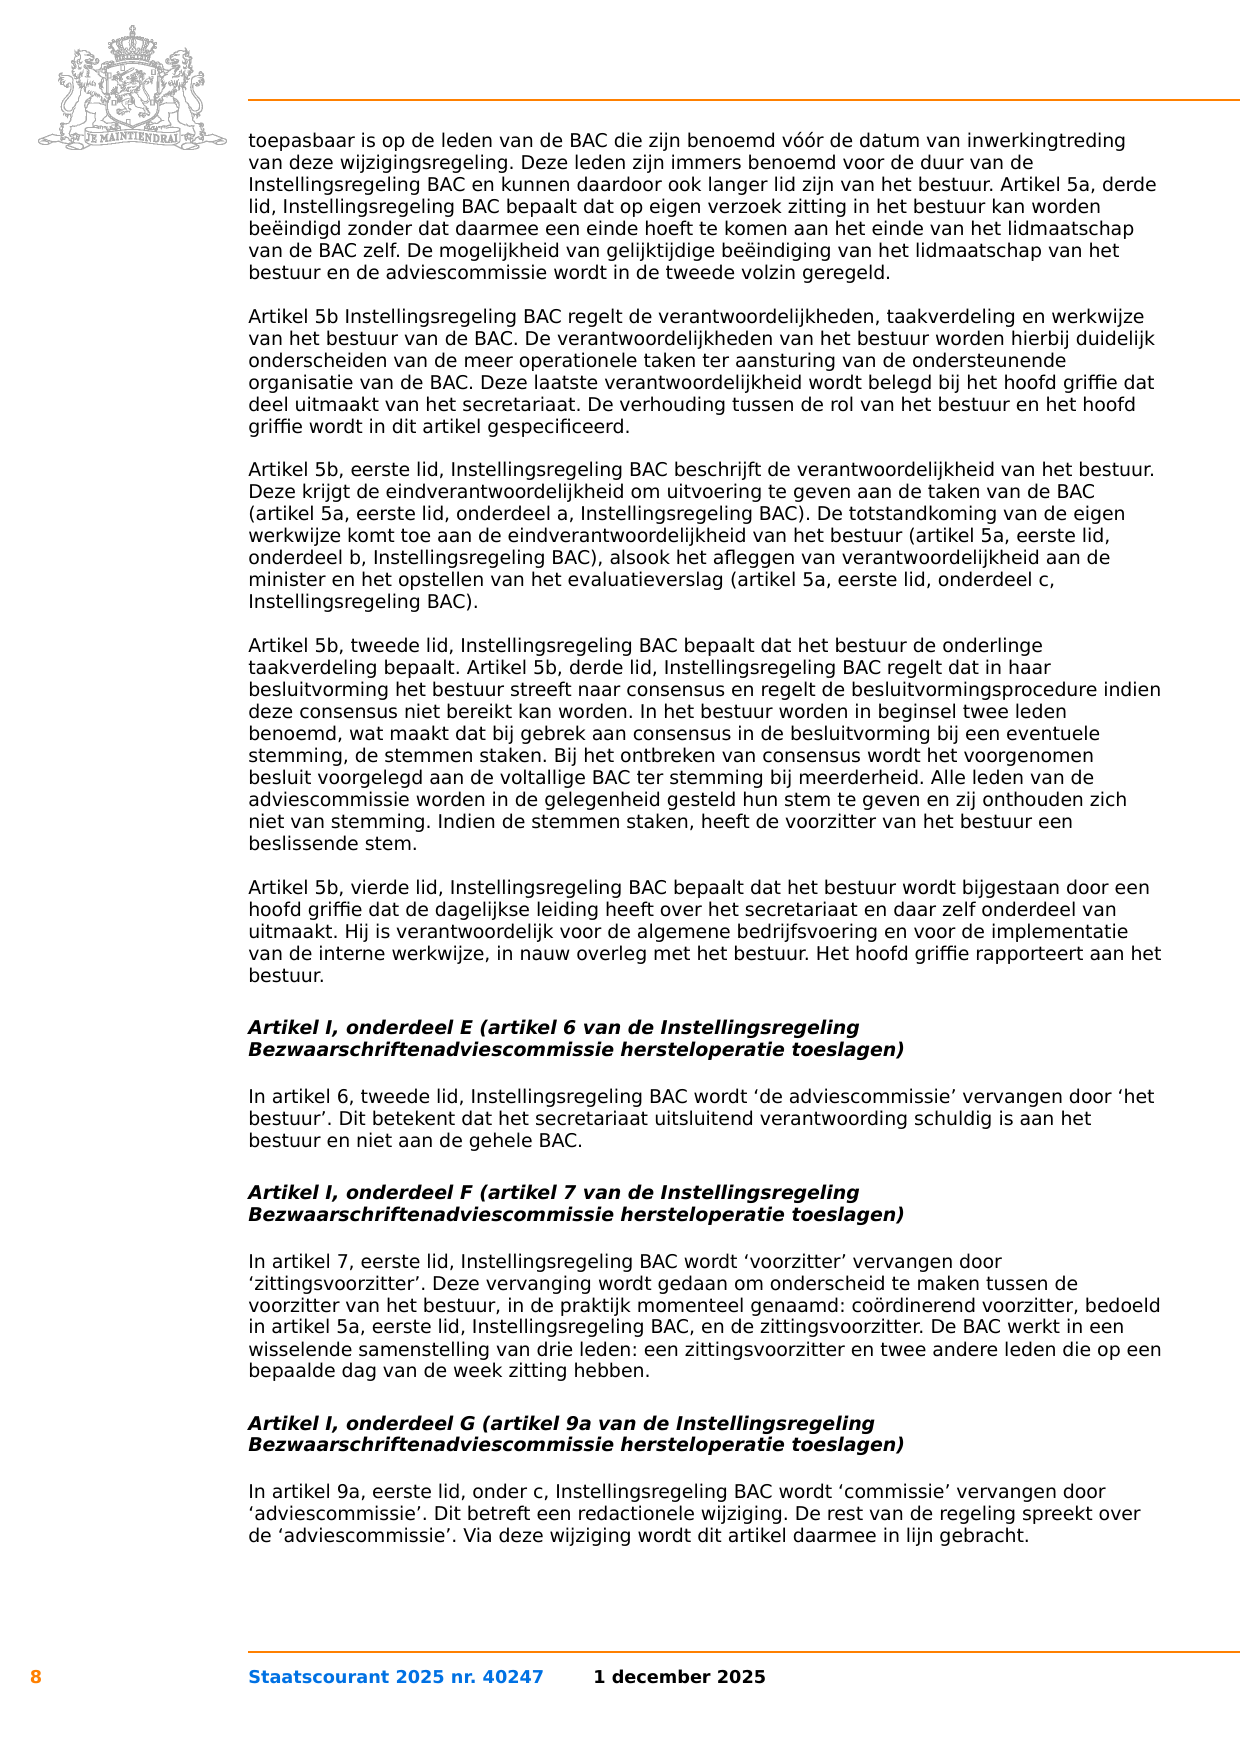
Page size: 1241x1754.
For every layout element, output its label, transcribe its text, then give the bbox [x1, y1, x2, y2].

text Artikel 5b Instellingsregeling BAC regelt de verantwoordelijkheden, taakverdeling en werkwijze van het bestuur van de BAC. De verantwoordelijkheden van het bestuur worden hierbij duidelijk onderscheiden van de meer operationele taken ter aansturing van de ondersteunende organisatie van de BAC. Deze laatste verantwoordelijkheid wordt belegd bij het hoofd griffie dat deel uitmaakt van het secretariaat. De verhouding tussen de rol van het bestuur en het hoofd griffie wordt in dit artikel gespecificeerd. [248, 306, 1163, 437]
subtitle Artikel I, onderdeel E (artikel 6 van de Instellingsregeling Bezwaarschriftenadviescommissie hersteloperatie toeslagen) [248, 1017, 1163, 1061]
subtitle Artikel I, onderdeel G (artikel 9a van de Instellingsregeling Bezwaarschriftenadviescommissie hersteloperatie toeslagen) [248, 1412, 1163, 1456]
picture [38, 25, 227, 150]
text Artikel 5b, tweede lid, Instellingsregeling BAC bepaalt dat het bestuur de onderlinge taakverdeling bepaalt. Artikel 5b, derde lid, Instellingsregeling BAC regelt dat in haar besluitvorming het bestuur streeft naar consensus en regelt de besluitvormingsprocedure indien deze consensus niet bereikt kan worden. In het bestuur worden in beginsel twee leden benoemd, wat maakt dat bij gebrek aan consensus in de besluitvorming bij een eventuele stemming, de stemmen staken. Bij het ontbreken van consensus wordt het voorgenomen besluit voorgelegd aan de voltallige BAC ter stemming bij meerderheid. Alle leden van de adviescommissie worden in de gelegenheid gesteld hun stem te geven en zij onthouden zich niet van stemming. Indien de stemmen staken, heeft de voorzitter van het bestuur een beslissende stem. [248, 635, 1163, 855]
text In artikel 7, eerste lid, Instellingsregeling BAC wordt ‘voorzitter’ vervangen door ‘zittingsvoorzitter’. Deze vervanging wordt gedaan om onderscheid te maken tussen de voorzitter van het bestuur, in de praktijk momenteel genaamd: coördinerend voorzitter, bedoeld in artikel 5a, eerste lid, Instellingsregeling BAC, en de zittingsvoorzitter. De BAC werkt in een wisselende samenstelling van drie leden: een zittingsvoorzitter en twee andere leden die op een bepaalde dag van de week zitting hebben. [248, 1251, 1163, 1382]
text Artikel 5b, eerste lid, Instellingsregeling BAC beschrijft de verantwoordelijkheid van het bestuur. Deze krijgt de eindverantwoordelijkheid om uitvoering te geven aan de taken van de BAC (artikel 5a, eerste lid, onderdeel a, Instellingsregeling BAC). De totstandkoming van de eigen werkwijze komt toe aan de eindverantwoordelijkheid van het bestuur (artikel 5a, eerste lid, onderdeel b, Instellingsregeling BAC), alsook het afleggen van verantwoordelijkheid aan de minister en het opstellen van het evaluatieverslag (artikel 5a, eerste lid, onderdeel c, Instellingsregeling BAC). [248, 459, 1163, 613]
text In artikel 9a, eerste lid, onder c, Instellingsregeling BAC wordt ‘commissie’ vervangen door ‘adviescommissie’. Dit betreft een redactionele wijziging. De rest van de regeling spreekt over de ‘adviescommissie’. Via deze wijziging wordt dit artikel daarmee in lijn gebracht. [248, 1481, 1163, 1547]
subtitle Artikel I, onderdeel F (artikel 7 van de Instellingsregeling Bezwaarschriftenadviescommissie hersteloperatie toeslagen) [248, 1182, 1163, 1226]
text Artikel 5b, vierde lid, Instellingsregeling BAC bepaalt dat het bestuur wordt bijgestaan door een hoofd griffie dat de dagelijkse leiding heeft over het secretariaat en daar zelf onderdeel van uitmaakt. Hij is verantwoordelijk voor de algemene bedrijfsvoering en voor de implementatie van de interne werkwijze, in nauw overleg met het bestuur. Het hoofd griffie rapporteert aan het bestuur. [248, 877, 1163, 987]
text toepasbaar is op de leden van de BAC die zijn benoemd vóór de datum van inwerkingtreding van deze wijzigingsregeling. Deze leden zijn immers benoemd voor de duur van de Instellingsregeling BAC en kunnen daardoor ook langer lid zijn van het bestuur. Artikel 5a, derde lid, Instellingsregeling BAC bepaalt dat op eigen verzoek zitting in het bestuur kan worden beëindigd zonder dat daarmee een einde hoeft te komen aan het einde van het lidmaatschap van de BAC zelf. De mogelijkheid van gelijktijdige beëindiging van het lidmaatschap van het bestuur en de adviescommissie wordt in de tweede volzin geregeld. [248, 130, 1163, 284]
text In artikel 6, tweede lid, Instellingsregeling BAC wordt ‘de adviescommissie’ vervangen door ‘het bestuur’. Dit betekent dat het secretariaat uitsluitend verantwoording schuldig is aan het bestuur en niet aan de gehele BAC. [248, 1086, 1163, 1152]
